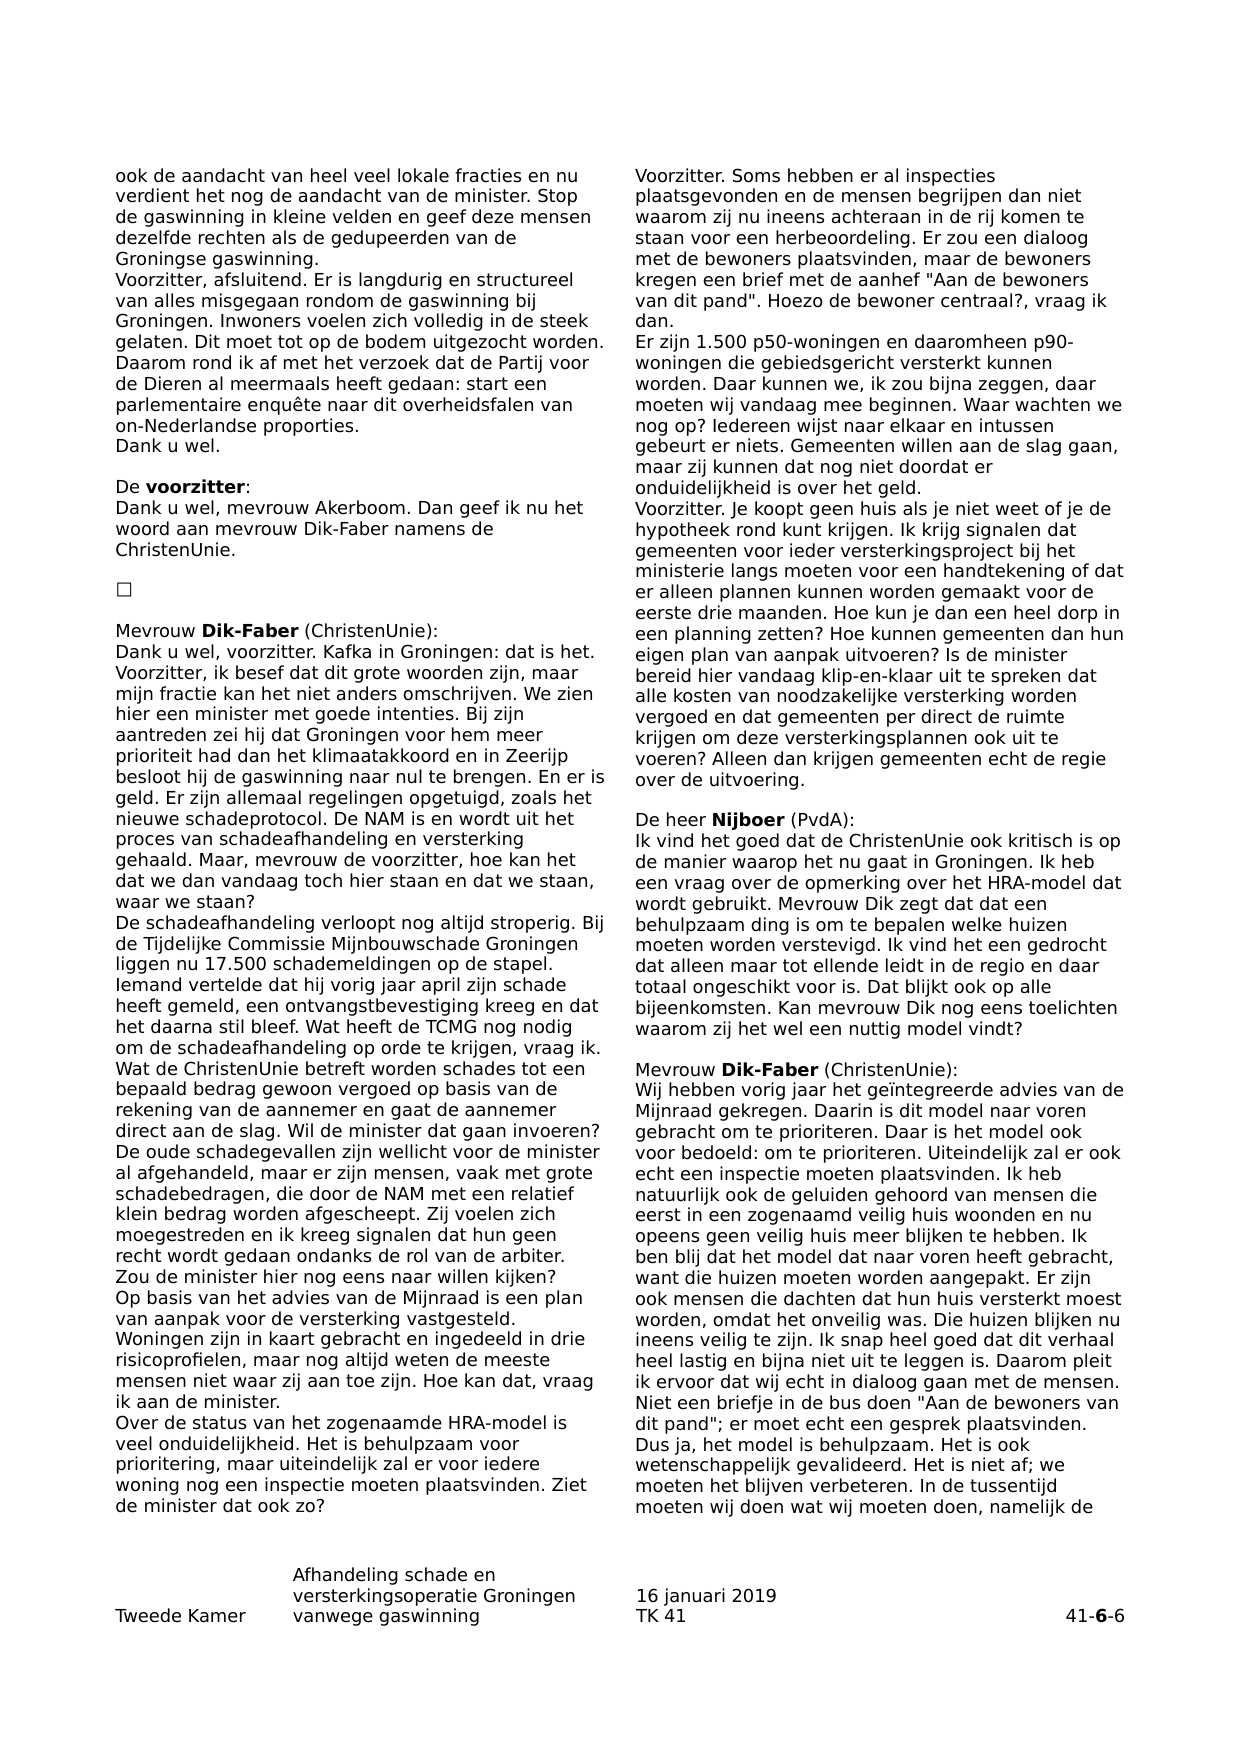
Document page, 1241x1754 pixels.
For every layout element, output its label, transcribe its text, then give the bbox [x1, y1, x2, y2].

text Mevrouw Dik-Faber (ChristenUnie): [115, 621, 605, 642]
text Wij hebben vorig jaar het geïntegreerde advies van de Mijnraad gekregen. Daarin is dit model naar voren gebracht om te prioriteren. Daar is het model ook voor bedoeld: om te prioriteren. Uiteindelijk zal er ook echt een inspectie moeten plaatsvinden. Ik heb natuurlijk ook de geluiden gehoord van mensen die eerst in een zogenaamd veilig huis woonden en nu opeens geen veilig huis meer blijken te hebben. Ik ben blij dat het model dat naar voren heeft gebracht, want die huizen moeten worden aangepakt. Er zijn ook mensen die dachten dat hun huis versterkt moest worden, omdat het onveilig was. Die huizen blijken nu ineens veilig te zijn. Ik snap heel goed dat dit verhaal heel lastig en bijna niet uit te leggen is. Daarom pleit ik ervoor dat wij echt in dialoog gaan met de mensen. Niet een briefje in de bus doen "Aan de bewoners van dit pand"; er moet echt een gesprek plaatsvinden. [635, 1080, 1125, 1434]
text ⬜ [115, 580, 605, 601]
text Voorzitter. Je koopt geen huis als je niet weet of je de hypotheek rond kunt krijgen. Ik krijg signalen dat gemeenten voor ieder versterkingsproject bij het ministerie langs moeten voor een handtekening of dat er alleen plannen kunnen worden gemaakt voor de eerste drie maanden. Hoe kun je dan een heel dorp in een planning zetten? Hoe kunnen gemeenten dan hun eigen plan van aanpak uitvoeren? Is de minister bereid hier vandaag klip-en-klaar uit te spreken dat alle kosten van noodzakelijke versterking worden vergoed en dat gemeenten per direct de ruimte krijgen om deze versterkingsplannen ook uit te voeren? Alleen dan krijgen gemeenten echt de regie over de uitvoering. [635, 499, 1125, 790]
text De heer Nijboer (PvdA): [635, 810, 1125, 831]
text Voorzitter. Soms hebben er al inspecties plaatsgevonden en de mensen begrijpen dan niet waarom zij nu ineens achteraan in de rij komen te staan voor een herbeoordeling. Er zou een dialoog met de bewoners plaatsvinden, maar de bewoners kregen een brief met de aanhef "Aan de bewoners van dit pand". Hoezo de bewoner centraal?, vraag ik dan. [635, 165, 1125, 332]
text De voorzitter: [115, 477, 605, 498]
text Voorzitter, afsluitend. Er is langdurig en structureel van alles misgegaan rondom de gaswinning bij Groningen. Inwoners voelen zich volledig in de steek gelaten. Dit moet tot op de bodem uitgezocht worden. Daarom rond ik af met het verzoek dat de Partij voor de Dieren al meermaals heeft gedaan: start een parlementaire enquête naar dit overheidsfalen van on-Nederlandse proporties. [115, 269, 605, 436]
text De oude schadegevallen zijn wellicht voor de minister al afgehandeld, maar er zijn mensen, vaak met grote schadebedragen, die door de NAM met een relatief klein bedrag worden afgescheept. Zij voelen zich moegestreden en ik kreeg signalen dat hun geen recht wordt gedaan ondanks de rol van de arbiter. Zou de minister hier nog eens naar willen kijken? [115, 1142, 605, 1287]
text Dank u wel. [115, 436, 605, 457]
text Dank u wel, voorzitter. Kafka in Groningen: dat is het. Voorzitter, ik besef dat dit grote woorden zijn, maar mijn fractie kan het niet anders omschrijven. We zien hier een minister met goede intenties. Bij zijn aantreden zei hij dat Groningen voor hem meer prioriteit had dan het klimaatakkoord en in Zeerijp besloot hij de gaswinning naar nul te brengen. En er is geld. Er zijn allemaal regelingen opgetuigd, zoals het nieuwe schadeprotocol. De NAM is en wordt uit het proces van schadeafhandeling en versterking gehaald. Maar, mevrouw de voorzitter, hoe kan het dat we dan vandaag toch hier staan en dat we staan, waar we staan? [115, 642, 605, 912]
text Over de status van het zogenaamde HRA-model is veel onduidelijkheid. Het is behulpzaam voor prioritering, maar uiteindelijk zal er voor iedere woning nog een inspectie moeten plaatsvinden. Ziet de minister dat ook zo? [115, 1412, 605, 1517]
text Ik vind het goed dat de ChristenUnie ook kritisch is op de manier waarop het nu gaat in Groningen. Ik heb een vraag over de opmerking over het HRA-model dat wordt gebruikt. Mevrouw Dik zegt dat dat een behulpzaam ding is om te bepalen welke huizen moeten worden verstevigd. Ik vind het een gedrocht dat alleen maar tot ellende leidt in de regio en daar totaal ongeschikt voor is. Dat blijkt ook op alle bijeenkomsten. Kan mevrouw Dik nog eens toelichten waarom zij het wel een nuttig model vindt? [635, 831, 1125, 1039]
text De schadeafhandeling verloopt nog altijd stroperig. Bij de Tijdelijke Commissie Mijnbouwschade Groningen liggen nu 17.500 schademeldingen op de stapel. Iemand vertelde dat hij vorig jaar april zijn schade heeft gemeld, een ontvangstbevestiging kreeg en dat het daarna stil bleef. Wat heeft de TCMG nog nodig om de schadeafhandeling op orde te krijgen, vraag ik. Wat de ChristenUnie betreft worden schades tot een bepaald bedrag gewoon vergoed op basis van de rekening van de aannemer en gaat de aannemer direct aan de slag. Wil de minister dat gaan invoeren? [115, 912, 605, 1142]
text Er zijn 1.500 p50-woningen en daaromheen p90-woningen die gebiedsgericht versterkt kunnen worden. Daar kunnen we, ik zou bijna zeggen, daar moeten wij vandaag mee beginnen. Waar wachten we nog op? Iedereen wijst naar elkaar en intussen gebeurt er niets. Gemeenten willen aan de slag gaan, maar zij kunnen dat nog niet doordat er onduidelijkheid is over het geld. [635, 332, 1125, 499]
text Dus ja, het model is behulpzaam. Het is ook wetenschappelijk gevalideerd. Het is niet af; we moeten het blijven verbeteren. In de tussentijd moeten wij doen wat wij moeten doen, namelijk de [635, 1434, 1125, 1518]
text ook de aandacht van heel veel lokale fracties en nu verdient het nog de aandacht van de minister. Stop de gaswinning in kleine velden en geef deze mensen dezelfde rechten als de gedupeerden van de Groningse gaswinning. [115, 165, 605, 269]
text Mevrouw Dik-Faber (ChristenUnie): [635, 1059, 1125, 1080]
text Op basis van het advies van de Mijnraad is een plan van aanpak voor de versterking vastgesteld. Woningen zijn in kaart gebracht en ingedeeld in drie risicoprofielen, maar nog altijd weten de meeste mensen niet waar zij aan toe zijn. Hoe kan dat, vraag ik aan de minister. [115, 1287, 605, 1412]
text Dank u wel, mevrouw Akerboom. Dan geef ik nu het woord aan mevrouw Dik-Faber namens de ChristenUnie. [115, 498, 605, 560]
